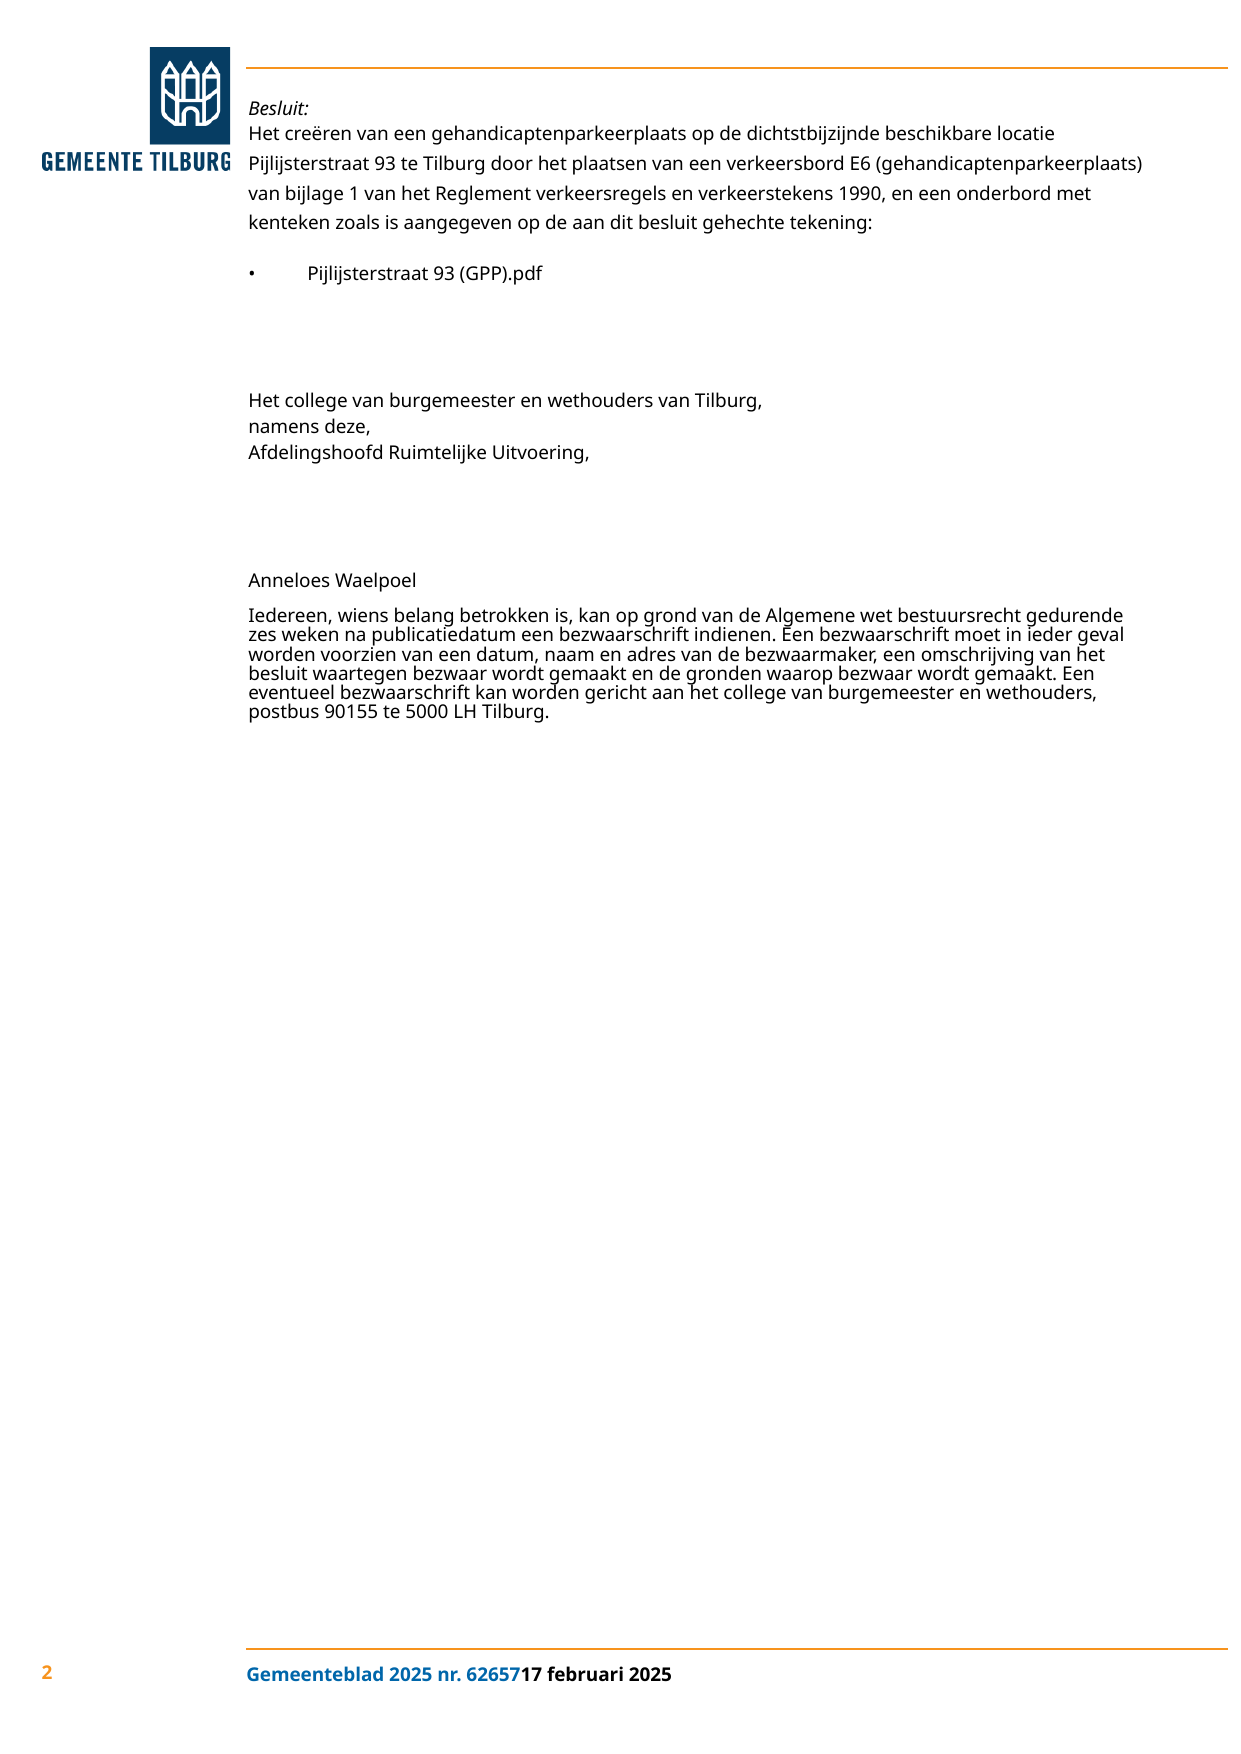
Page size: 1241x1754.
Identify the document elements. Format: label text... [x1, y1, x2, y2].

text Besluit: [248, 95, 1152, 121]
list Pijlijsterstraat 93 (GPP).pdf [248, 260, 1152, 285]
picture [41, 47, 231, 172]
text Anneloes Waelpoel [248, 568, 1152, 593]
text Afdelingshoofd Ruimtelijke Uitvoering, [248, 439, 1152, 465]
text Het creëren van een gehandicaptenparkeerplaats op de dichtstbijzijnde beschikbare locatie Pijlijsterstraat 93 te Tilburg door het plaatsen van een verkeersbord E6 (gehandicaptenparkeerplaats) van bijlage 1 van het Reglement verkeersregels en verkeerstekens 1990, en een onderbord met kenteken zoals is aangegeven op de aan dit besluit gehechte tekening: [248, 121, 1152, 235]
text Het college van burgemeester en wethouders van Tilburg, [248, 387, 1152, 413]
text Iedereen, wiens belang betrokken is, kan op grond van de Algemene wet bestuursrecht gedurende zes weken na publicatiedatum een bezwaarschrift indienen. Een bezwaarschrift moet in ieder geval worden voorzien van een datum, naam en adres van de bezwaarmaker, een omschrijving van het besluit waartegen bezwaar wordt gemaakt en de gronden waarop bezwaar wordt gemaakt. Een eventueel bezwaarschrift kan worden gericht aan het college van burgemeester en wethouders, postbus 90155 te 5000 LH Tilburg. [248, 607, 1152, 723]
text namens deze, [248, 413, 1152, 439]
